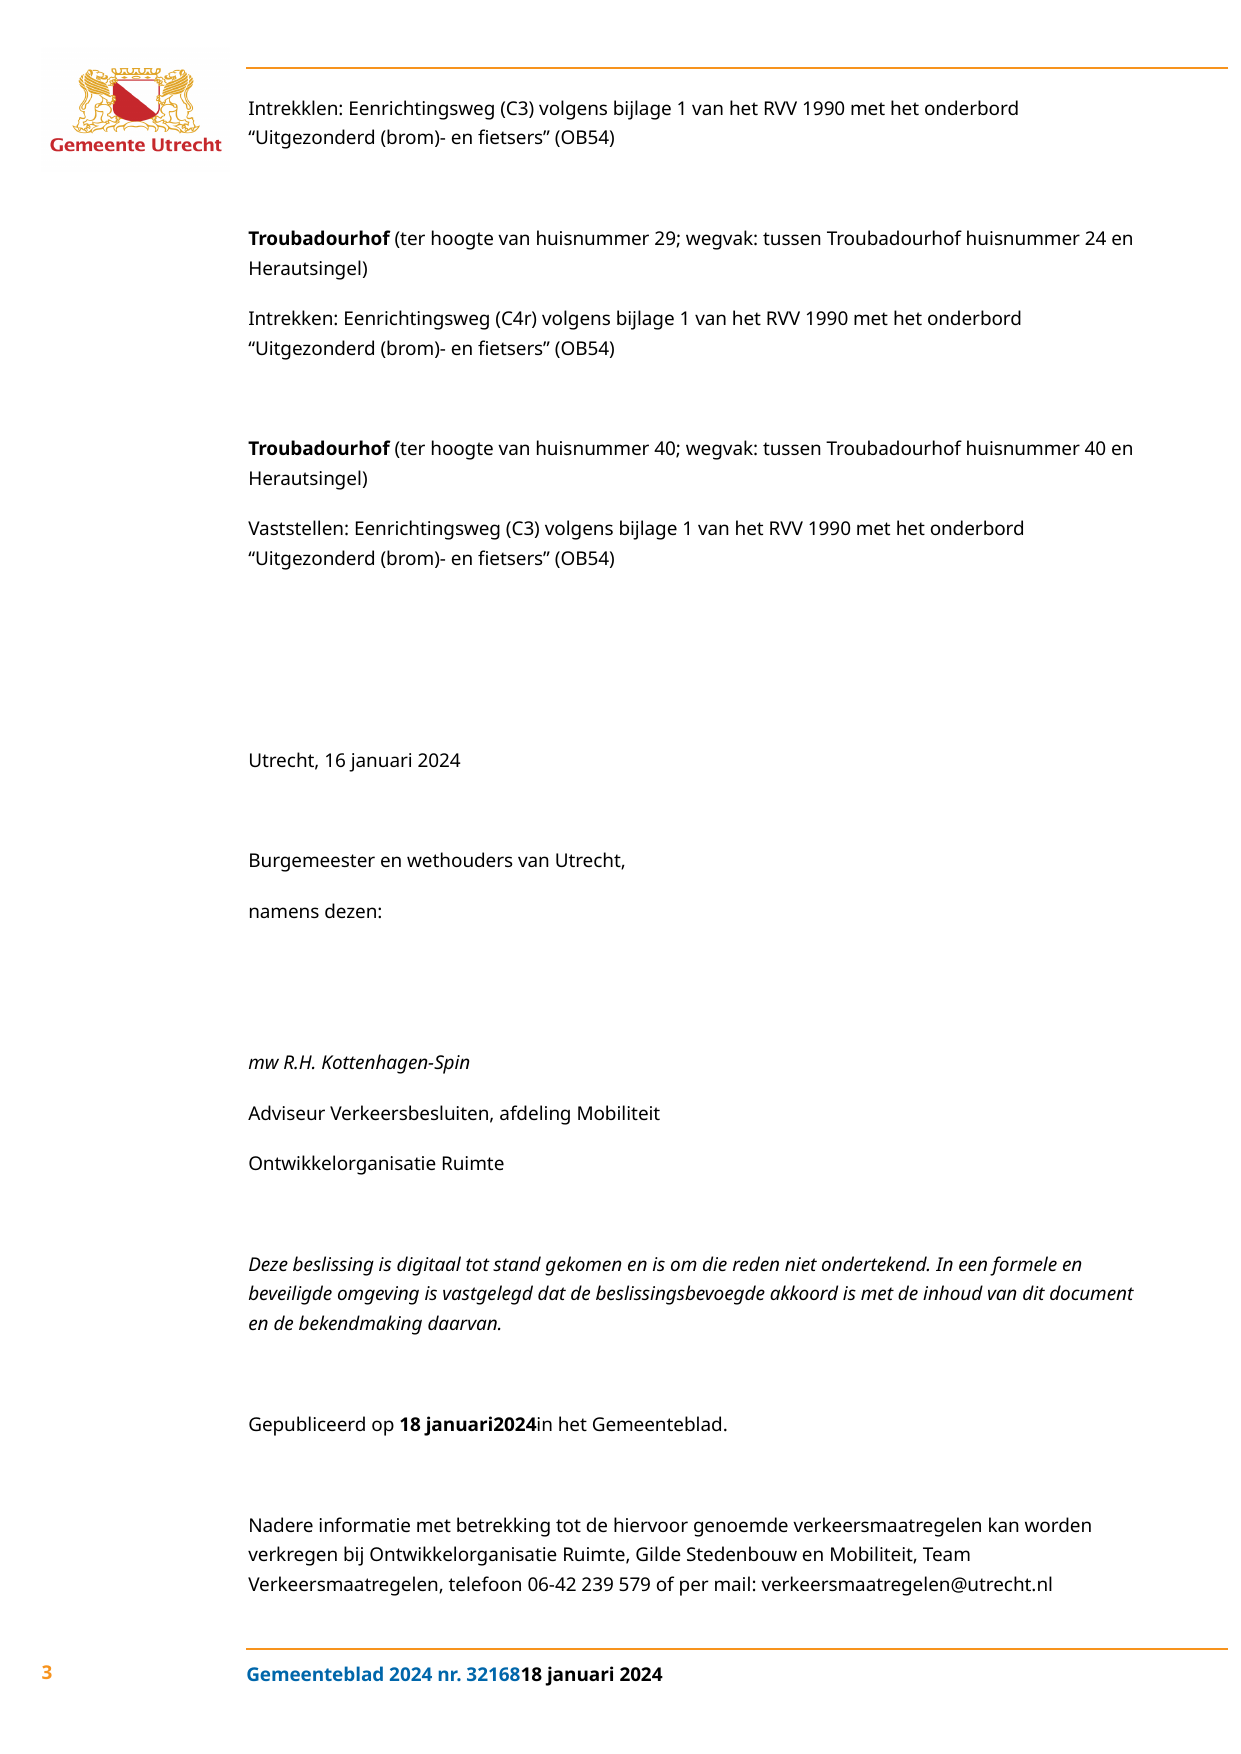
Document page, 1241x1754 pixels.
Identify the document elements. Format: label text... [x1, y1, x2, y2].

text Deze beslissing is digitaal tot stand gekomen en is om die reden niet ondertekend. In een formele en beveiligde omgeving is vastgelegd dat de beslissingsbevoegde akkoord is met de inhoud van dit document en de bekendmaking daarvan. [248, 1251, 1152, 1336]
text Vaststellen: Eenrichtingsweg (C3) volgens bijlage 1 van het RVV 1990 met het onderbord “Uitgezonderd (brom)- en fietsers” (OB54) [248, 516, 1152, 571]
text Troubadourhof (ter hoogte van huisnummer 40; wegvak: tussen Troubadourhof huisnummer 40 en Herautsingel) [248, 436, 1152, 491]
text Burgemeester en wethouders van Utrecht, [248, 848, 1152, 873]
text namens dezen: [248, 898, 1152, 924]
text Troubadourhof (ter hoogte van huisnummer 29; wegvak: tussen Troubadourhof huisnummer 24 en Herautsingel) [248, 225, 1152, 281]
text Nadere informatie met betrekking tot de hiervoor genoemde verkeersmaatregelen kan worden verkregen bij Ontwikkelorganisatie Ruimte, Gilde Stedenbouw en Mobiliteit, Team Verkeersmaatregelen, telefoon 06-42 239 579 of per mail: verkeersmaatregelen@utrecht.nl [248, 1512, 1152, 1597]
picture [41, 47, 231, 172]
text Ontwikkelorganisatie Ruimte [248, 1150, 1152, 1176]
text Intrekklen: Eenrichtingsweg (C3) volgens bijlage 1 van het RVV 1990 met het onderbord “Uitgezonderd (brom)- en fietsers” (OB54) [248, 95, 1152, 150]
text Gepubliceerd op 18 januari2024in het Gemeenteblad. [248, 1411, 1152, 1437]
text Adviseur Verkeersbesluiten, afdeling Mobiliteit [248, 1100, 1152, 1126]
text Utrecht, 16 januari 2024 [248, 747, 1152, 773]
text mw R.H. Kottenhagen-Spin [248, 1049, 1152, 1075]
text Intrekken: Eenrichtingsweg (C4r) volgens bijlage 1 van het RVV 1990 met het onderbord “Uitgezonderd (brom)- en fietsers” (OB54) [248, 305, 1152, 361]
